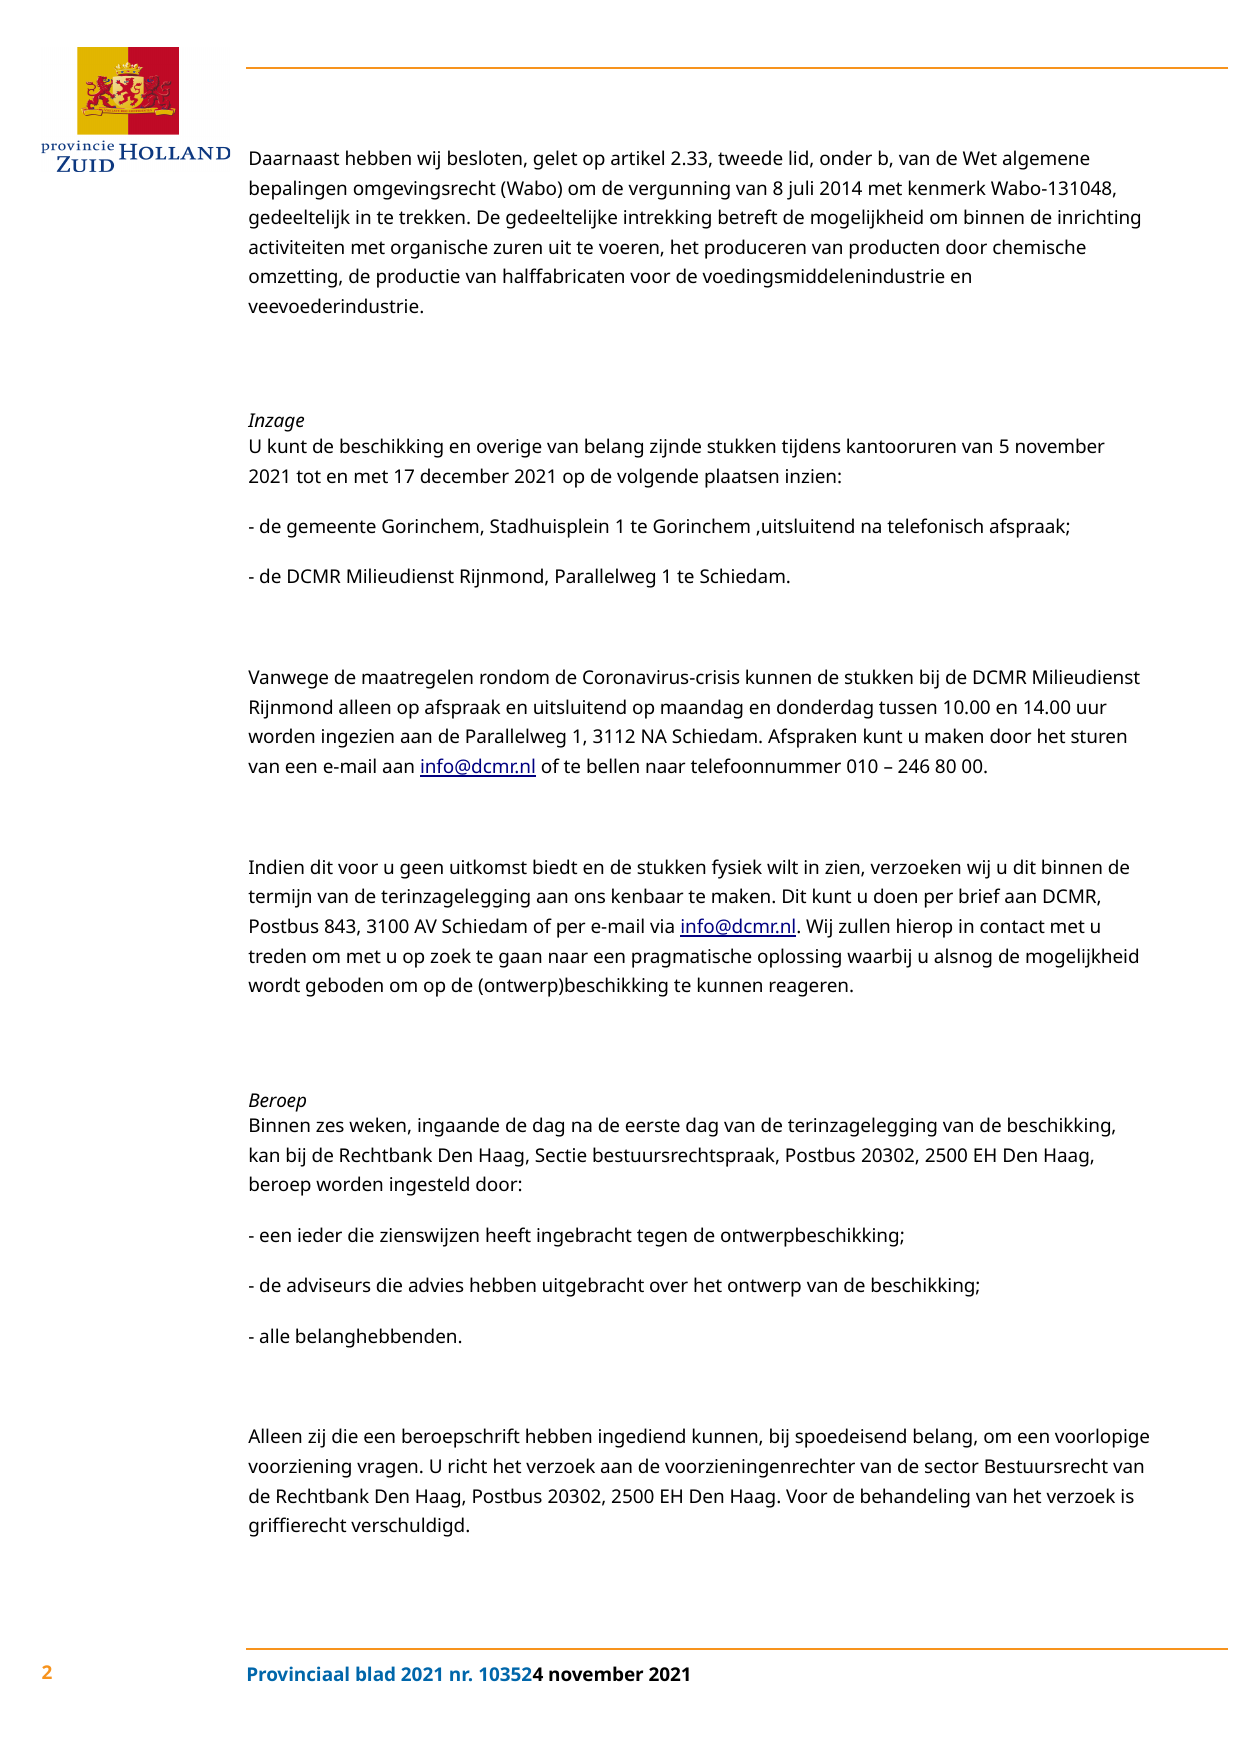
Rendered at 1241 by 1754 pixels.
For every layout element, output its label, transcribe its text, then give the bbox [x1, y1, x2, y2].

text Vanwege de maatregelen rondom de Coronavirus-crisis kunnen de stukken bij de DCMR Milieudienst Rijnmond alleen op afspraak en uitsluitend op maandag en donderdag tussen 10.00 en 14.00 uur worden ingezien aan de Parallelweg 1, 3112 NA Schiedam. Afspraken kunt u maken door het sturen van een e-mail aan info@dcmr.nl of te bellen naar telefoonnummer 010 – 246 80 00. [248, 664, 1152, 779]
text U kunt de beschikking en overige van belang zijnde stukken tijdens kantooruren van 5 november 2021 tot en met 17 december 2021 op de volgende plaatsen inzien: [248, 433, 1152, 488]
text - de DCMR Milieudienst Rijnmond, Parallelweg 1 te Schiedam. [248, 564, 1152, 589]
text Beroep [248, 1087, 1152, 1112]
text Binnen zes weken, ingaande de dag na de eerste dag van de terinzagelegging van de beschikking, kan bij de Rechtbank Den Haag, Sectie bestuursrechtspraak, Postbus 20302, 2500 EH Den Haag, beroep worden ingesteld door: [248, 1112, 1152, 1197]
text - alle belanghebbenden. [248, 1323, 1152, 1349]
text Alleen zij die een beroepschrift hebben ingediend kunnen, bij spoedeisend belang, om een voorlopige voorziening vragen. U richt het verzoek aan de voorzieningenrechter van de sector Bestuursrecht van de Rechtbank Den Haag, Postbus 20302, 2500 EH Den Haag. Voor de behandeling van het verzoek is griffierecht verschuldigd. [248, 1424, 1152, 1538]
text Inzage [248, 407, 1152, 433]
text Daarnaast hebben wij besloten, gelet op artikel 2.33, tweede lid, onder b, van de Wet algemene bepalingen omgevingsrecht (Wabo) om de vergunning van 8 juli 2014 met kenmerk Wabo-131048, gedeeltelijk in te trekken. De gedeeltelijke intrekking betreft de mogelijkheid om binnen de inrichting activiteiten met organische zuren uit te voeren, het produceren van producten door chemische omzetting, de productie van halffabricaten voor de voedingsmiddelenindustrie en veevoederindustrie. [248, 145, 1152, 319]
picture [41, 47, 231, 172]
text - een ieder die zienswijzen heeft ingebracht tegen de ontwerpbeschikking; [248, 1222, 1152, 1248]
text - de adviseurs die advies hebben uitgebracht over het ontwerp van de beschikking; [248, 1272, 1152, 1298]
text - de gemeente Gorinchem, Stadhuisplein 1 te Gorinchem ,uitsluitend na telefonisch afspraak; [248, 513, 1152, 539]
text Indien dit voor u geen uitkomst biedt en de stukken fysiek wilt in zien, verzoeken wij u dit binnen de termijn van de terinzagelegging aan ons kenbaar te maken. Dit kunt u doen per brief aan DCMR, Postbus 843, 3100 AV Schiedam of per e-mail via info@dcmr.nl. Wij zullen hierop in contact met u treden om met u op zoek te gaan naar een pragmatische oplossing waarbij u alsnog de mogelijkheid wordt geboden om op de (ontwerp)beschikking te kunnen reageren. [248, 854, 1152, 998]
